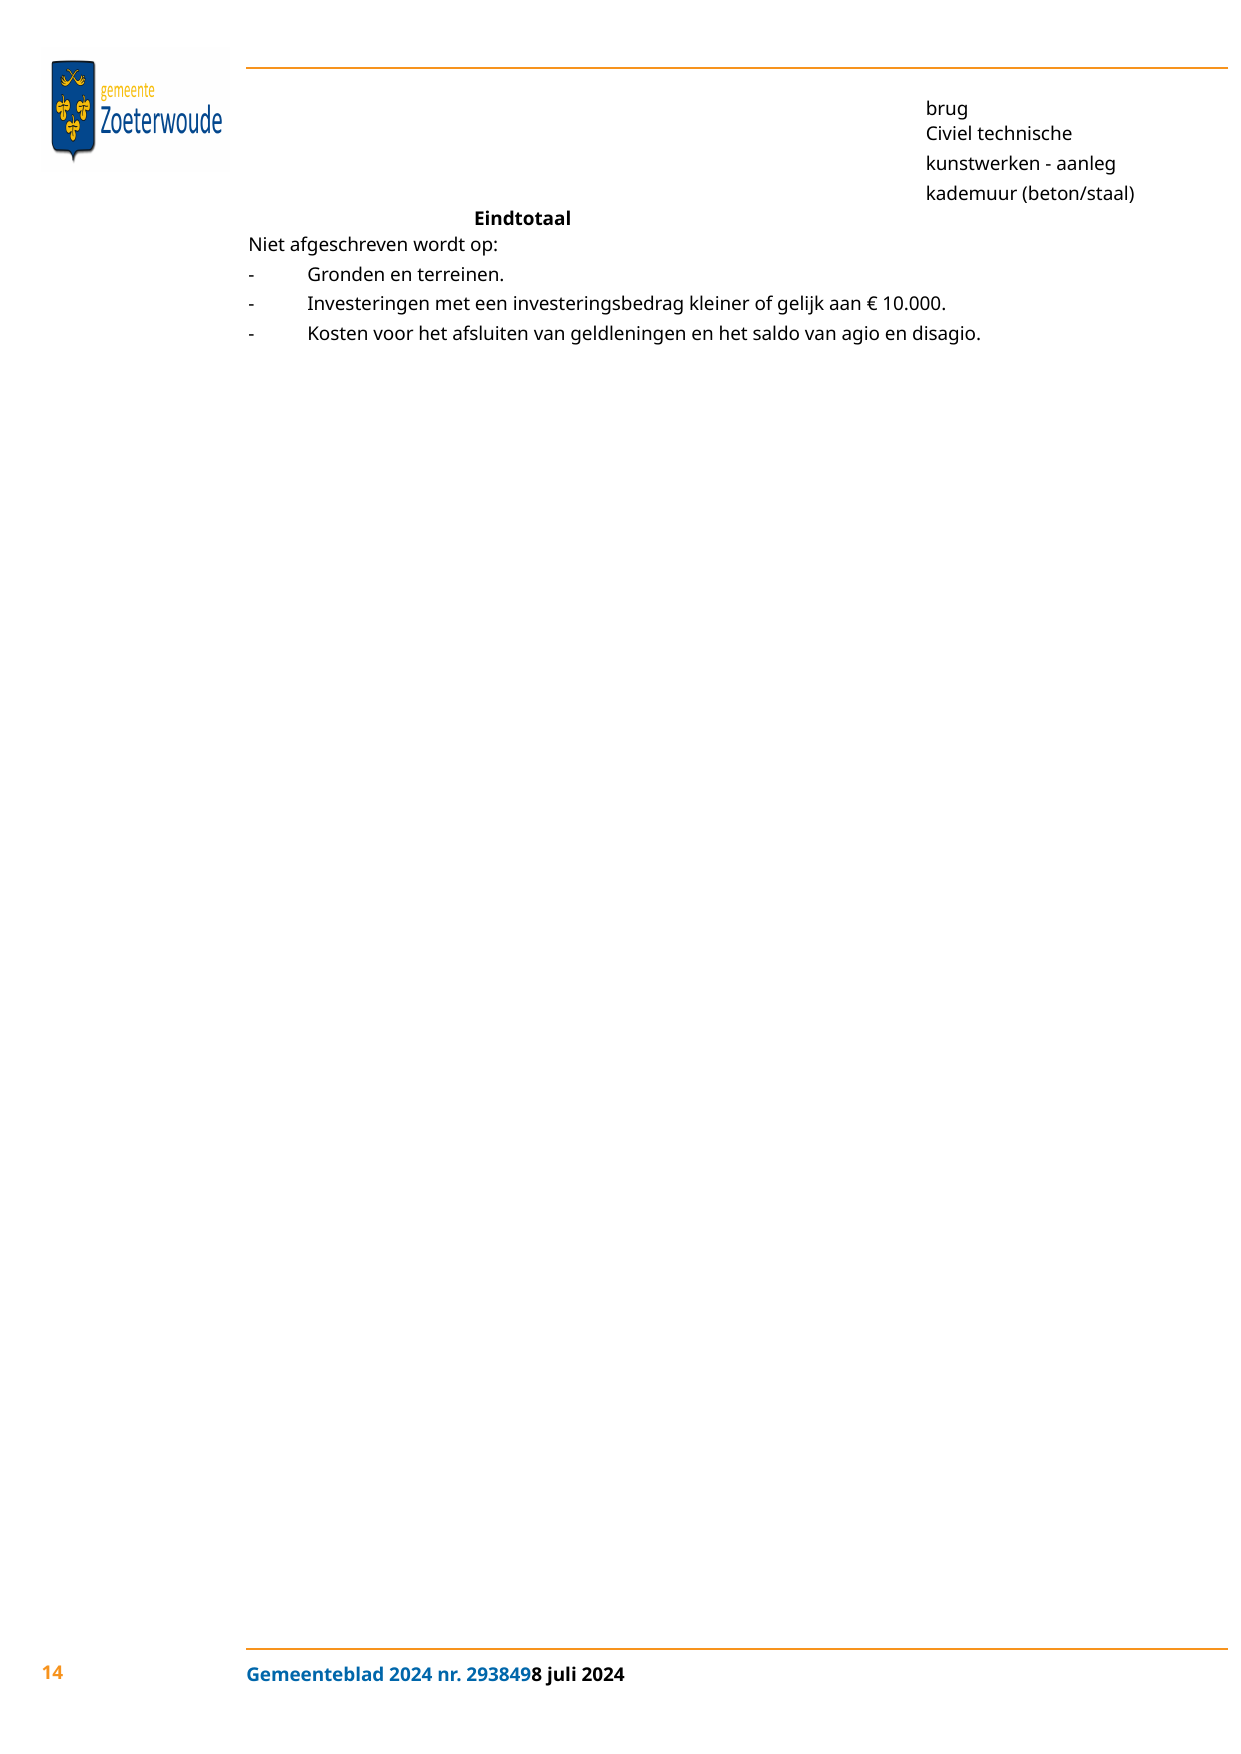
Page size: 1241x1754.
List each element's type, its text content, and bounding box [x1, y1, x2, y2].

table_cell [474, 121, 700, 205]
table_cell brug [926, 95, 1152, 121]
table_cell [248, 95, 474, 121]
table_cell [700, 205, 926, 231]
picture [41, 47, 231, 172]
table_cell [700, 121, 926, 205]
table_cell [700, 95, 926, 121]
table_cell [248, 205, 474, 231]
table_cell [474, 95, 700, 121]
table_cell Eindtotaal [474, 205, 700, 231]
table_cell Niet afgeschreven wordt op: Gronden en terreinen. Investeringen met een investeringsbedrag kleiner of gelijk aan € 10.000. Kosten voor het afsluiten van geldleningen en het saldo van agio en disagio. [248, 231, 1152, 346]
table_cell Civiel technische kunstwerken - aanleg kademuur (beton/staal) [926, 121, 1152, 205]
table_cell [248, 121, 474, 205]
table_cell [926, 205, 1152, 231]
